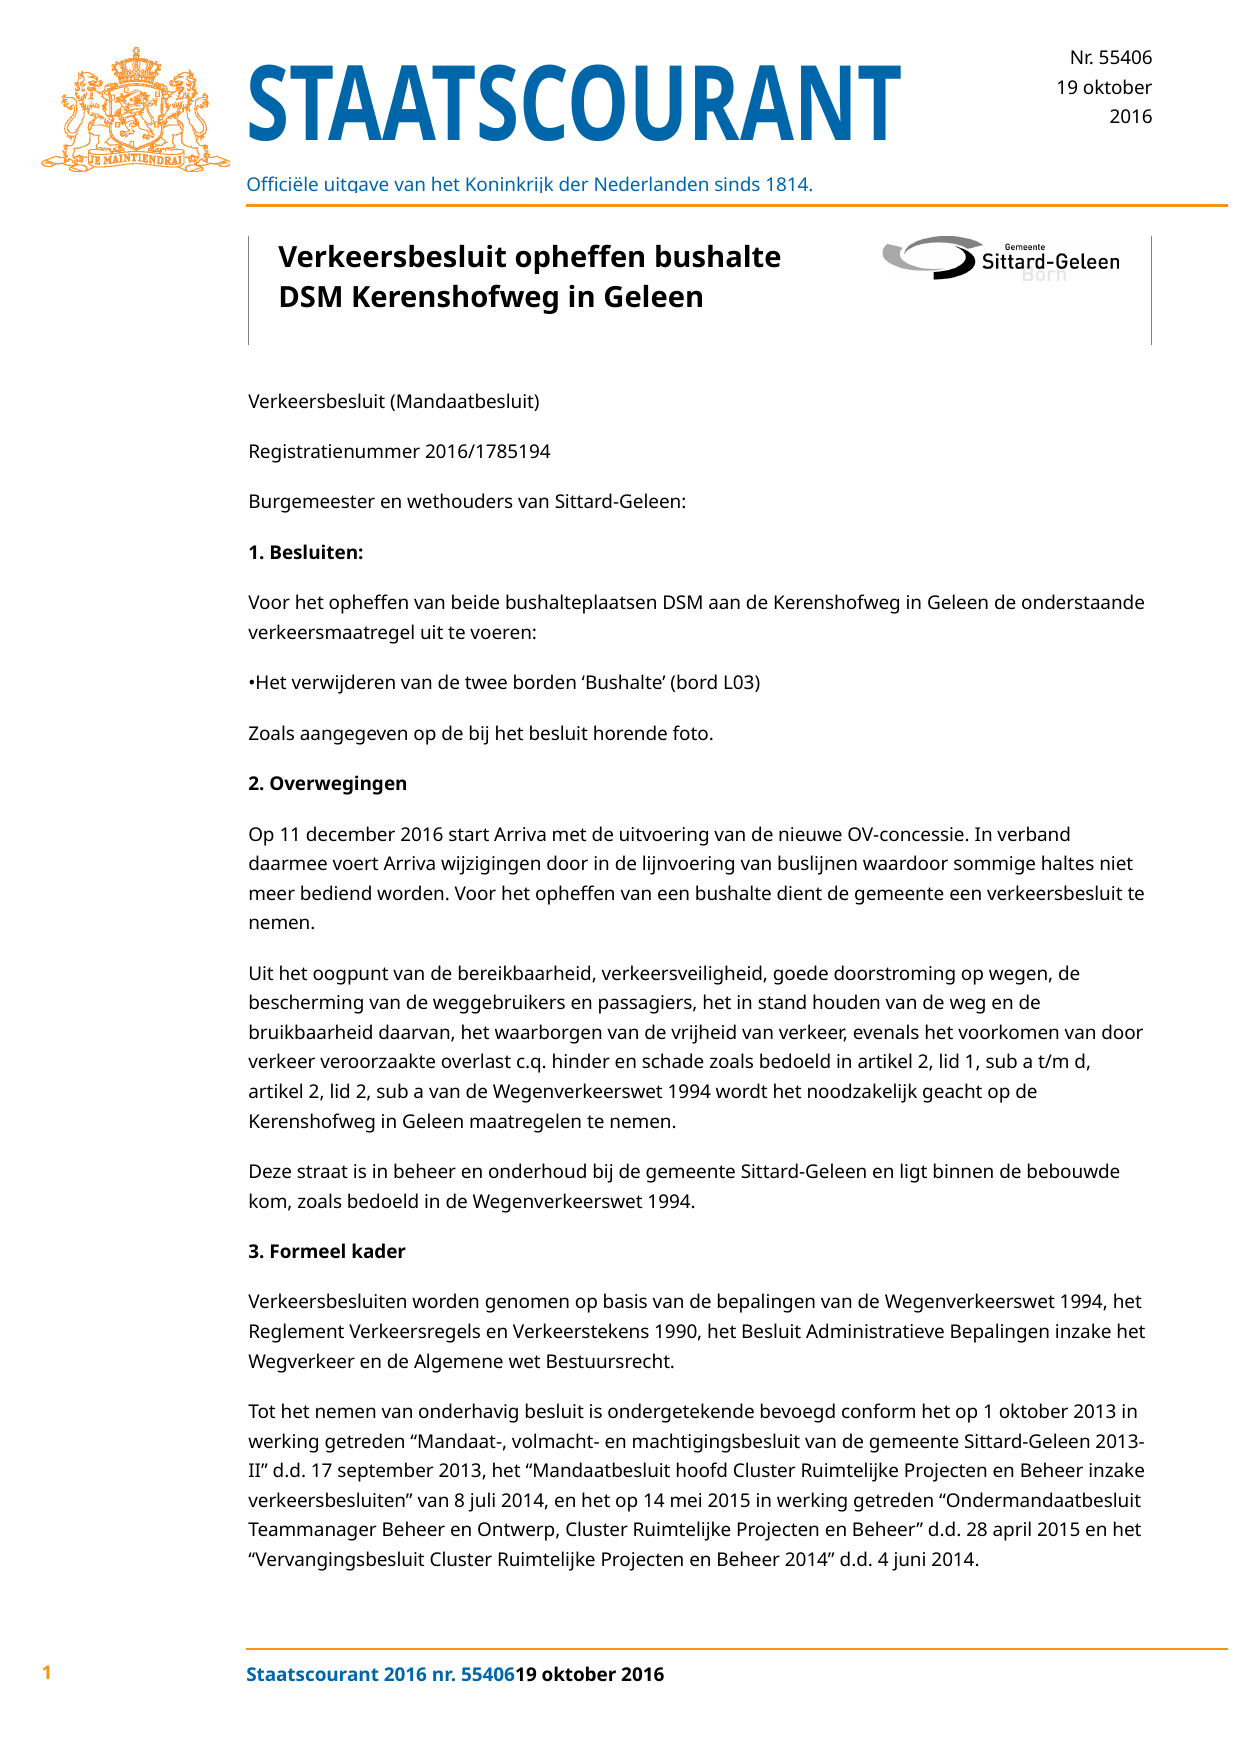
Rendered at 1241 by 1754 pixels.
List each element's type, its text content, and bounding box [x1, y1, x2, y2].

text Tot het nemen van onderhavig besluit is ondergetekende bevoegd conform het op 1 oktober 2013 in werking getreden “Mandaat-, volmacht- en machtigingsbesluit van de gemeente Sittard-Geleen 2013-II” d.d. 17 september 2013, het “Mandaatbesluit hoofd Cluster Ruimtelijke Projecten en Beheer inzake verkeersbesluiten” van 8 juli 2014, en het op 14 mei 2015 in werking getreden “Ondermandaatbesluit Teammanager Beheer en Ontwerp, Cluster Ruimtelijke Projecten en Beheer” d.d. 28 april 2015 en het “Vervangingsbesluit Cluster Ruimtelijke Projecten en Beheer 2014” d.d. 4 juni 2014. [248, 1398, 1152, 1572]
text Voor het opheffen van beide bushalteplaatsen DSM aan de Kerenshofweg in Geleen de onderstaande verkeersmaatregel uit te voeren: [248, 589, 1152, 645]
table_header Verkeersbesluit opheffen bushalte DSM Kerenshofweg in Geleen [249, 236, 850, 345]
table_header [850, 236, 1151, 345]
text Verkeersbesluiten worden genomen op basis van de bepalingen van de Wegenverkeerswet 1994, het Reglement Verkeersregels en Verkeerstekens 1990, het Besluit Administratieve Bepalingen inzake het Wegverkeer en de Algemene wet Bestuursrecht. [248, 1289, 1152, 1374]
text 3. Formeel kader [248, 1238, 1152, 1264]
text Op 11 december 2016 start Arriva met de uitvoering van de nieuwe OV-concessie. In verband daarmee voert Arriva wijzigingen door in de lijnvoering van buslijnen waardoor sommige haltes niet meer bediend worden. Voor het opheffen van een bushalte dient de gemeente een verkeersbesluit te nemen. [248, 821, 1152, 935]
text 1. Besluiten: [248, 539, 1152, 565]
text Zoals aangegeven op de bij het besluit horende foto. [248, 720, 1152, 746]
text 2. Overwegingen [248, 770, 1152, 796]
picture [41, 47, 231, 172]
picture [882, 236, 1119, 281]
text Registratienummer 2016/1785194 [248, 438, 1152, 464]
text •Het verwijderen van de twee borden ‘Bushalte’ (bord L03) [248, 669, 1152, 695]
text Deze straat is in beheer en onderhoud bij de gemeente Sittard-Geleen en ligt binnen de bebouwde kom, zoals bedoeld in de Wegenverkeerswet 1994. [248, 1158, 1152, 1214]
text Verkeersbesluit (Mandaatbesluit) [248, 388, 1152, 414]
text Uit het oogpunt van de bereikbaarheid, verkeersveiligheid, goede doorstroming op wegen, de bescherming van de weggebruikers en passagiers, het in stand houden van de weg en de bruikbaarheid daarvan, het waarborgen van de vrijheid van verkeer, evenals het voorkomen van door verkeer veroorzaakte overlast c.q. hinder en schade zoals bedoeld in artikel 2, lid 1, sub a t/m d, artikel 2, lid 2, sub a van de Wegenverkeerswet 1994 wordt het noodzakelijk geacht op de Kerenshofweg in Geleen maatregelen te nemen. [248, 960, 1152, 1134]
text Burgemeester en wethouders van Sittard-Geleen: [248, 489, 1152, 514]
